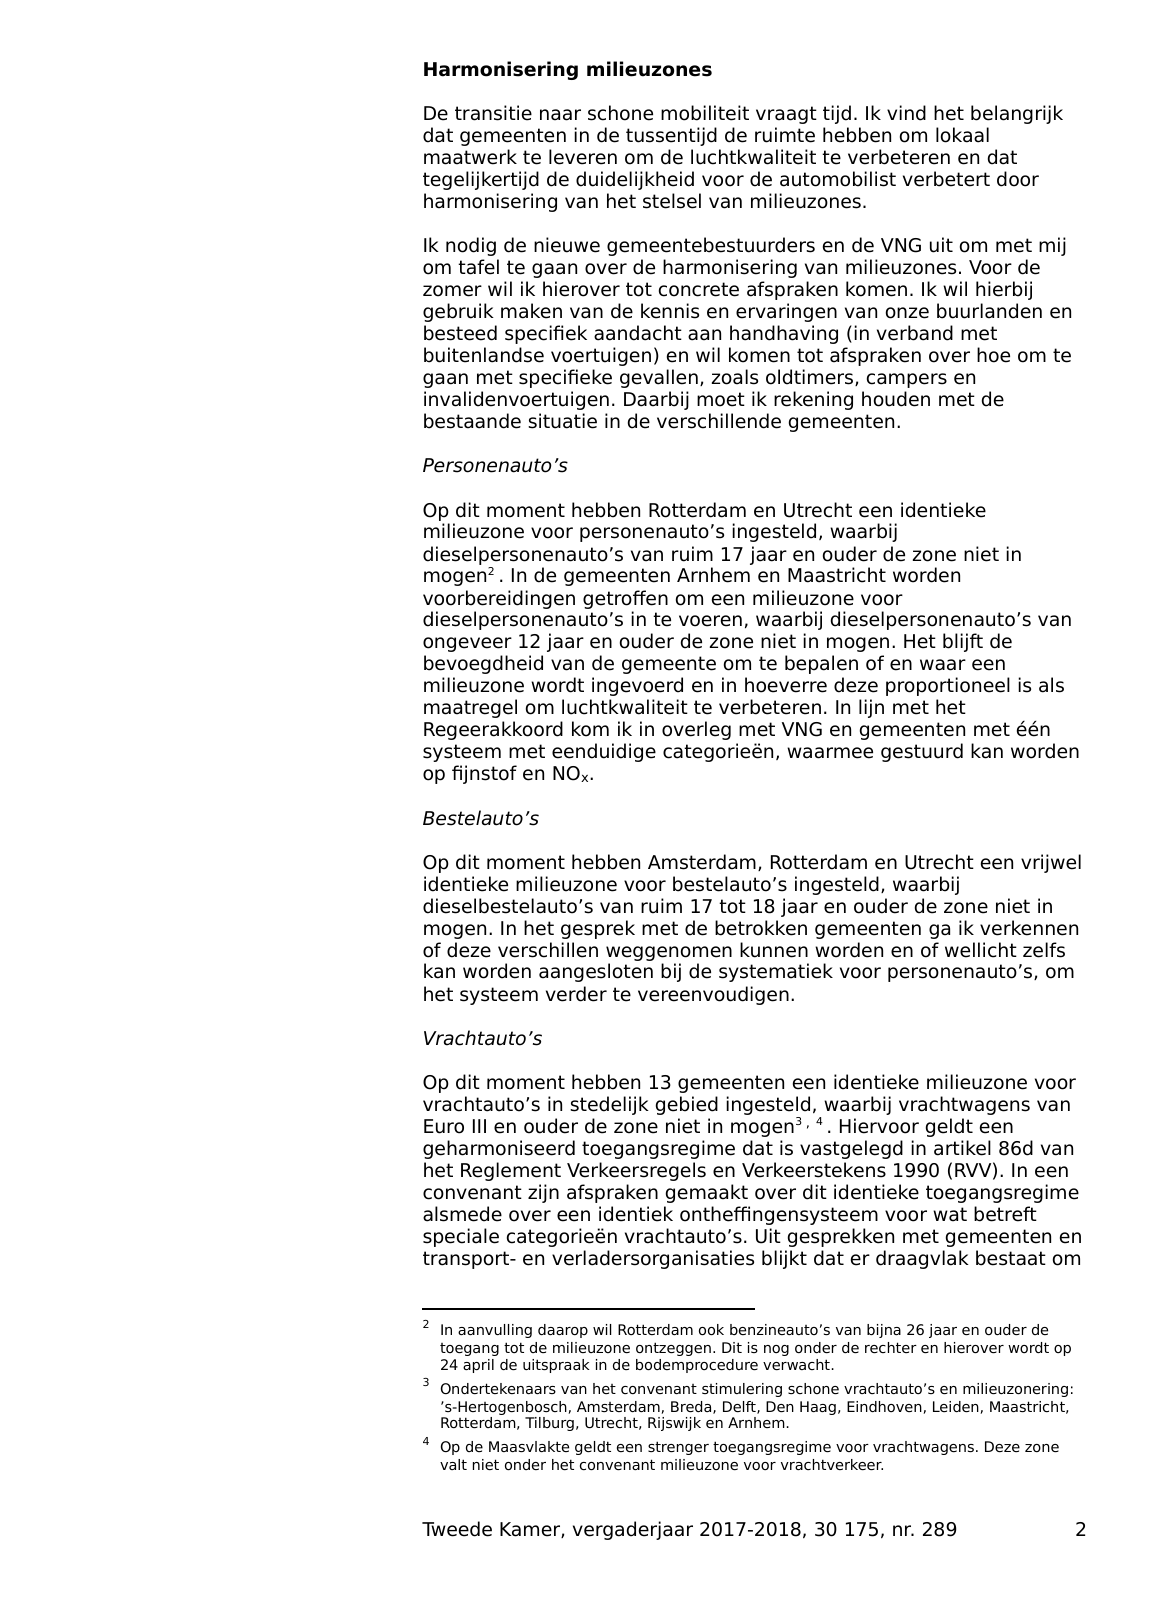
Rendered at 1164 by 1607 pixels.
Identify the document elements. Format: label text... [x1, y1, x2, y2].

text Op dit moment hebben Amsterdam, Rotterdam en Utrecht een vrijwel identieke milieuzone voor bestelauto’s ingesteld, waarbij dieselbestelauto’s van ruim 17 tot 18 jaar en ouder de zone niet in mogen. In het gesprek met de betrokken gemeenten ga ik verkennen of deze verschillen weggenomen kunnen worden en of wellicht zelfs kan worden aangesloten bij de systematiek voor personenauto’s, om het systeem verder te vereenvoudigen. [422, 852, 1087, 1005]
text In aanvulling daarop wil Rotterdam ook benzineauto’s van bijna 26 jaar en ouder de toegang tot de milieuzone ontzeggen. Dit is nog onder de rechter en hierover wordt op 24 april de uitspraak in de bodemprocedure verwacht. [422, 1318, 1087, 1374]
text Op dit moment hebben Rotterdam en Utrecht een identieke milieuzone voor personenauto’s ingesteld, waarbij dieselpersonenauto’s van ruim 17 jaar en ouder de zone niet in mogen. In de gemeenten Arnhem en Maastricht worden voorbereidingen getroffen om een milieuzone voor dieselpersonenauto’s in te voeren, waarbij dieselpersonenauto’s van ongeveer 12 jaar en ouder de zone niet in mogen. Het blijft de bevoegdheid van de gemeente om te bepalen of en waar een milieuzone wordt ingevoerd en in hoeverre deze proportioneel is als maatregel om luchtkwaliteit te verbeteren. In lijn met het Regeerakkoord kom ik in overleg met VNG en gemeenten met één systeem met eenduidige categorieën, waarmee gestuurd kan worden op fijnstof en NOx. [422, 499, 1087, 785]
text Ondertekenaars van het convenant stimulering schone vrachtauto’s en milieuzonering: ’s-Hertogenbosch, Amsterdam, Breda, Delft, Den Haag, Eindhoven, Leiden, Maastricht, Rotterdam, Tilburg, Utrecht, Rijswijk en Arnhem. [422, 1377, 1087, 1432]
subtitle Harmonisering milieuzones [422, 59, 1087, 81]
subtitle Personenauto’s [422, 455, 1087, 477]
text Op de Maasvlakte geldt een strenger toegangsregime voor vrachtwagens. Deze zone valt niet onder het convenant milieuzone voor vrachtverkeer. [422, 1435, 1087, 1474]
text De transitie naar schone mobiliteit vraagt tijd. Ik vind het belangrijk dat gemeenten in de tussentijd de ruimte hebben om lokaal maatwerk te leveren om de luchtkwaliteit te verbeteren en dat tegelijkertijd de duidelijkheid voor de automobilist verbetert door harmonisering van het stelsel van milieuzones. [422, 103, 1087, 213]
subtitle Vrachtauto’s [422, 1028, 1087, 1049]
text Ik nodig de nieuwe gemeentebestuurders en de VNG uit om met mij om tafel te gaan over de harmonisering van milieuzones. Voor de zomer wil ik hierover tot concrete afspraken komen. Ik wil hierbij gebruik maken van de kennis en ervaringen van onze buurlanden en besteed specifiek aandacht aan handhaving (in verband met buitenlandse voertuigen) en wil komen tot afspraken over hoe om te gaan met specifieke gevallen, zoals oldtimers, campers en invalidenvoertuigen. Daarbij moet ik rekening houden met de bestaande situatie in de verschillende gemeenten. [422, 235, 1087, 433]
text Op dit moment hebben 13 gemeenten een identieke milieuzone voor vrachtauto’s in stedelijk gebied ingesteld, waarbij vrachtwagens van Euro III en ouder de zone niet in mogen, . Hiervoor geldt een geharmoniseerd toegangsregime dat is vastgelegd in artikel 86d van het Reglement Verkeersregels en Verkeerstekens 1990 (RVV). In een convenant zijn afspraken gemaakt over dit identieke toegangsregime alsmede over een identiek ontheffingensysteem voor wat betreft speciale categorieën vrachtauto’s. Uit gesprekken met gemeenten en transport- en verladersorganisaties blijkt dat er draagvlak bestaat om [422, 1072, 1087, 1269]
subtitle Bestelauto’s [422, 807, 1087, 829]
